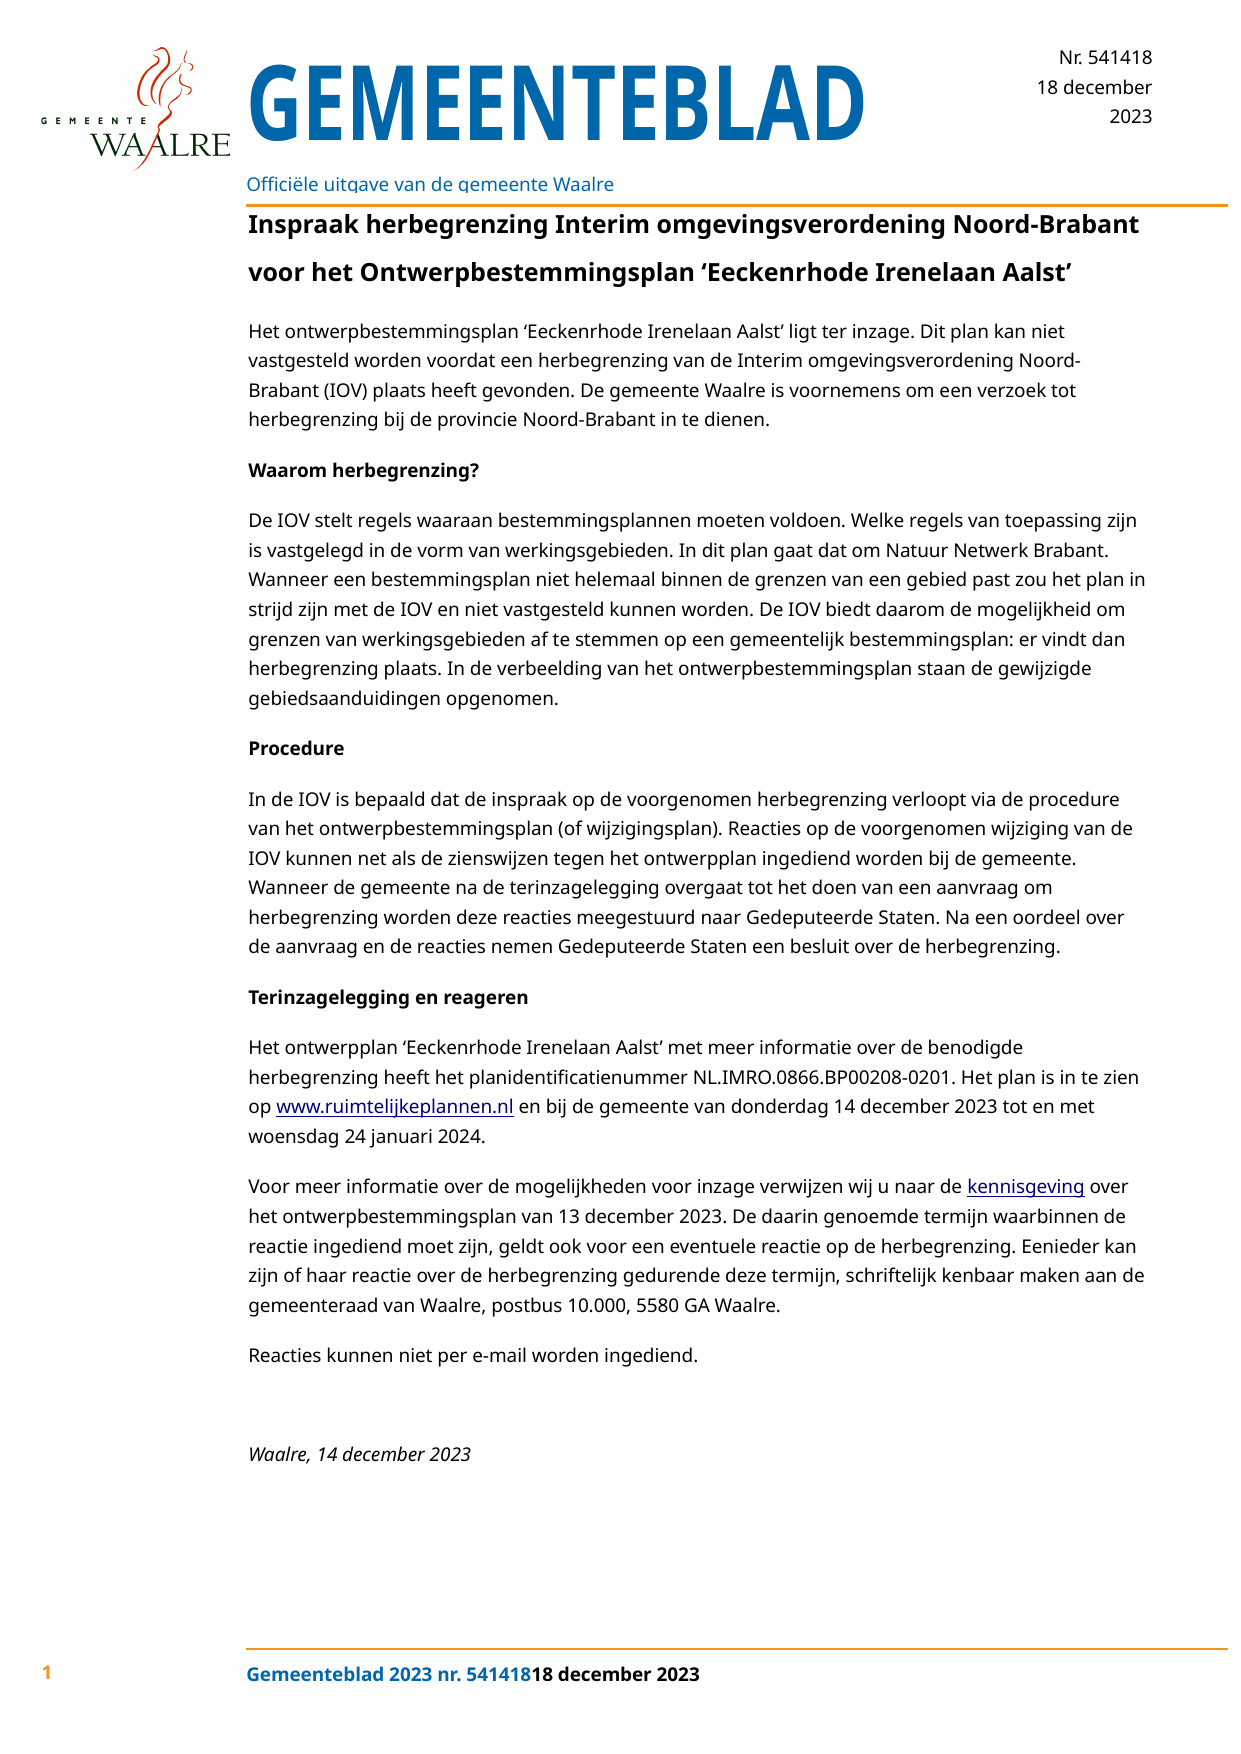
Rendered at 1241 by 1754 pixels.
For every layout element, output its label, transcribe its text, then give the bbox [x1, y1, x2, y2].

text In de IOV is bepaald dat de inspraak op de voorgenomen herbegrenzing verloopt via de procedure van het ontwerpbestemmingsplan (of wijzigingsplan). Reacties op de voorgenomen wijziging van de IOV kunnen net als de zienswijzen tegen het ontwerpplan ingediend worden bij de gemeente. Wanneer de gemeente na de terinzagelegging overgaat tot het doen van een aanvraag om herbegrenzing worden deze reacties meegestuurd naar Gedeputeerde Staten. Na een oordeel over de aanvraag en de reacties nemen Gedeputeerde Staten een besluit over de herbegrenzing. [248, 786, 1152, 959]
text Inspraak herbegrenzing Interim omgevingsverordening Noord-Brabant voor het Ontwerpbestemmingsplan ‘Eeckenrhode Irenelaan Aalst’ [248, 207, 1152, 288]
text Waalre, 14 december 2023 [248, 1441, 1152, 1466]
text Het ontwerpbestemmingsplan ‘Eeckenrhode Irenelaan Aalst’ ligt ter inzage. Dit plan kan niet vastgesteld worden voordat een herbegrenzing van de Interim omgevingsverordening Noord-Brabant (IOV) plaats heeft gevonden. De gemeente Waalre is voornemens om een verzoek tot herbegrenzing bij de provincie Noord-Brabant in te dienen. [248, 318, 1152, 432]
text De IOV stelt regels waaraan bestemmingsplannen moeten voldoen. Welke regels van toepassing zijn is vastgelegd in de vorm van werkingsgebieden. In dit plan gaat dat om Natuur Netwerk Brabant. Wanneer een bestemmingsplan niet helemaal binnen de grenzen van een gebied past zou het plan in strijd zijn met de IOV en niet vastgesteld kunnen worden. De IOV biedt daarom de mogelijkheid om grenzen van werkingsgebieden af te stemmen op een gemeentelijk bestemmingsplan: er vindt dan herbegrenzing plaats. In de verbeelding van het ontwerpbestemmingsplan staan de gewijzigde gebiedsaanduidingen opgenomen. [248, 507, 1152, 711]
picture [41, 47, 231, 172]
text Het ontwerpplan ‘Eeckenrhode Irenelaan Aalst’ met meer informatie over de benodigde herbegrenzing heeft het planidentificatienummer NL.IMRO.0866.BP00208-0201. Het plan is in te zien op www.ruimtelijkeplannen.nl en bij de gemeente van donderdag 14 december 2023 tot en met woensdag 24 januari 2024. [248, 1034, 1152, 1149]
text Terinzagelegging en reageren [248, 984, 1152, 1010]
text Voor meer informatie over de mogelijkheden voor inzage verwijzen wij u naar de kennisgeving over het ontwerpbestemmingsplan van 13 december 2023. De daarin genoemde termijn waarbinnen de reactie ingediend moet zijn, geldt ook voor een eventuele reactie op de herbegrenzing. Eenieder kan zijn of haar reactie over de herbegrenzing gedurende deze termijn, schriftelijk kenbaar maken aan de gemeenteraad van Waalre, postbus 10.000, 5580 GA Waalre. [248, 1174, 1152, 1318]
text Reacties kunnen niet per e-mail worden ingediend. [248, 1342, 1152, 1368]
text Waarom herbegrenzing? [248, 457, 1152, 483]
text Procedure [248, 735, 1152, 761]
